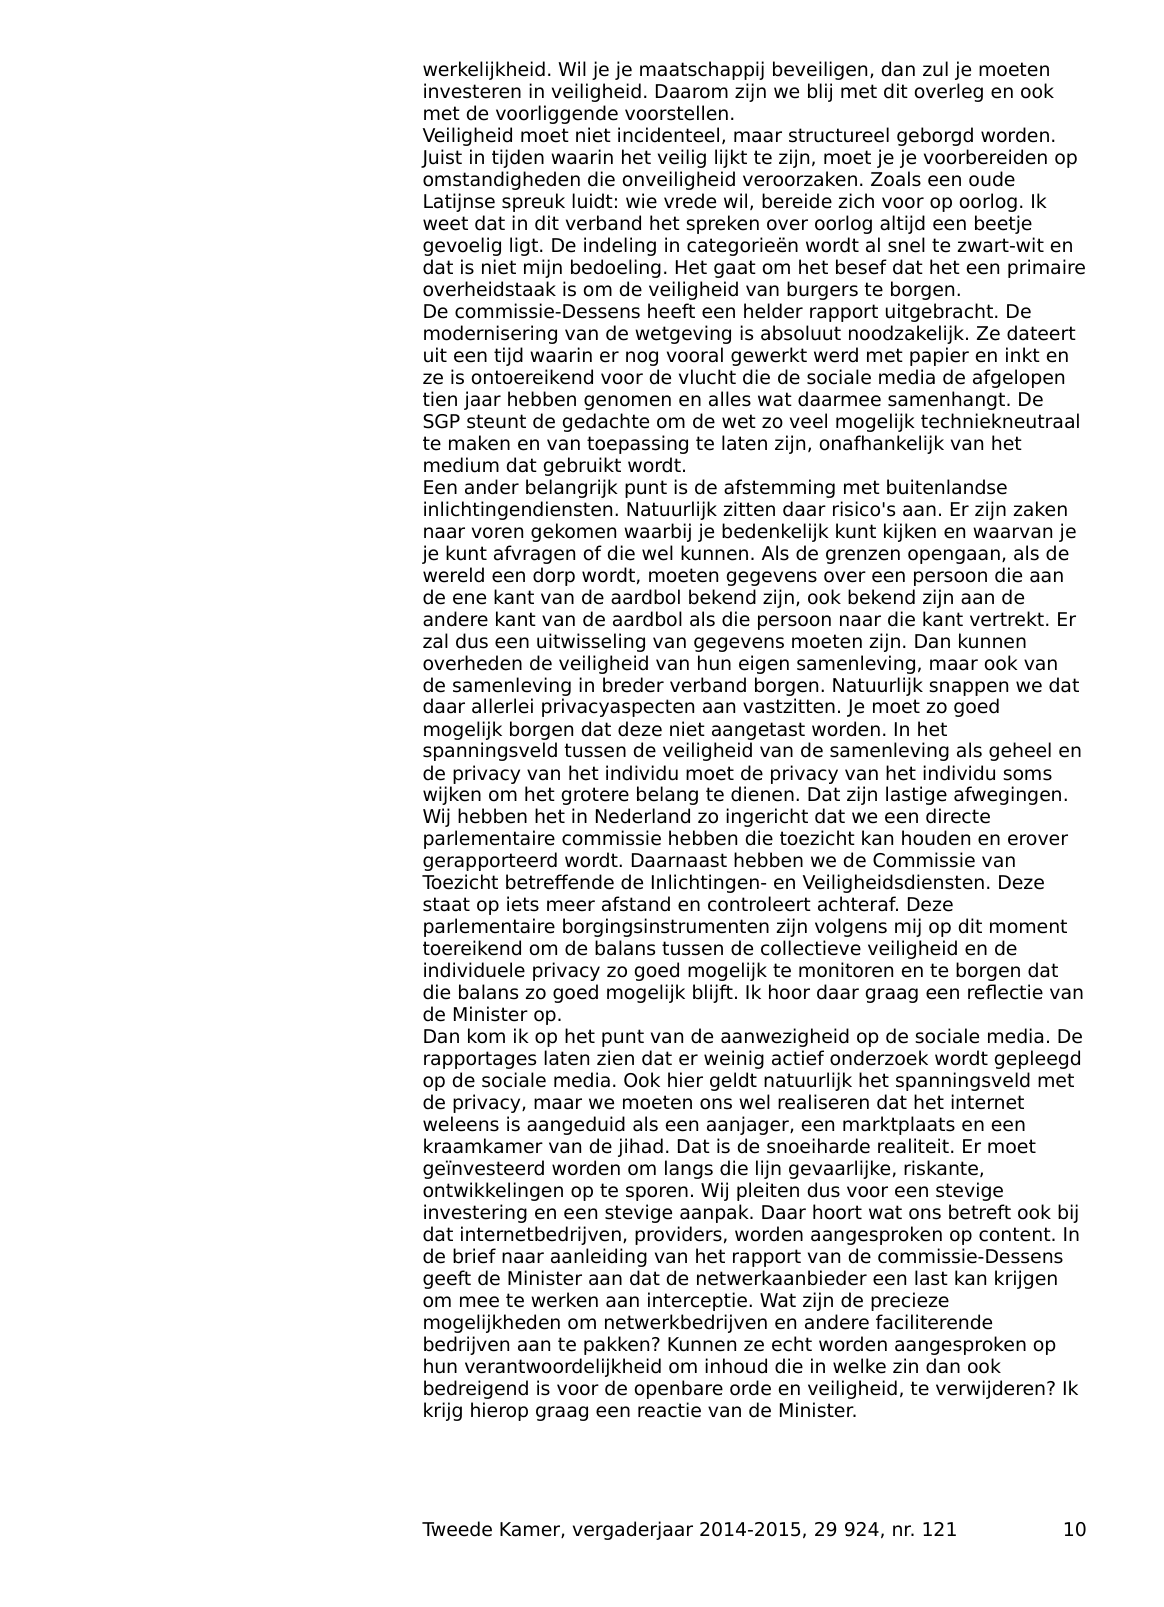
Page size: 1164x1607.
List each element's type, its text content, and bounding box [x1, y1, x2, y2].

text De commissie-Dessens heeft een helder rapport uitgebracht. De modernisering van de wetgeving is absoluut noodzakelijk. Ze dateert uit een tijd waarin er nog vooral gewerkt werd met papier en inkt en ze is ontoereikend voor de vlucht die de sociale media de afgelopen tien jaar hebben genomen en alles wat daarmee samenhangt. De SGP steunt de gedachte om de wet zo veel mogelijk techniekneutraal te maken en van toepassing te laten zijn, onafhankelijk van het medium dat gebruikt wordt. [422, 301, 1087, 477]
text Dan kom ik op het punt van de aanwezigheid op de sociale media. De rapportages laten zien dat er weinig actief onderzoek wordt gepleegd op de sociale media. Ook hier geldt natuurlijk het spanningsveld met de privacy, maar we moeten ons wel realiseren dat het internet weleens is aangeduid als een aanjager, een marktplaats en een kraamkamer van de jihad. Dat is de snoeiharde realiteit. Er moet geïnvesteerd worden om langs die lijn gevaarlijke, riskante, ontwikkelingen op te sporen. Wij pleiten dus voor een stevige investering en een stevige aanpak. Daar hoort wat ons betreft ook bij dat internetbedrijven, providers, worden aangesproken op content. In de brief naar aanleiding van het rapport van de commissie-Dessens geeft de Minister aan dat de netwerkaanbieder een last kan krijgen om mee te werken aan interceptie. Wat zijn de precieze mogelijkheden om netwerkbedrijven en andere faciliterende bedrijven aan te pakken? Kunnen ze echt worden aangesproken op hun verantwoordelijkheid om inhoud die in welke zin dan ook bedreigend is voor de openbare orde en veiligheid, te verwijderen? Ik krijg hierop graag een reactie van de Minister. [422, 1026, 1087, 1422]
text Een ander belangrijk punt is de afstemming met buitenlandse inlichtingendiensten. Natuurlijk zitten daar risico's aan. Er zijn zaken naar voren gekomen waarbij je bedenkelijk kunt kijken en waarvan je je kunt afvragen of die wel kunnen. Als de grenzen opengaan, als de wereld een dorp wordt, moeten gegevens over een persoon die aan de ene kant van de aardbol bekend zijn, ook bekend zijn aan de andere kant van de aardbol als die persoon naar die kant vertrekt. Er zal dus een uitwisseling van gegevens moeten zijn. Dan kunnen overheden de veiligheid van hun eigen samenleving, maar ook van de samenleving in breder verband borgen. Natuurlijk snappen we dat daar allerlei privacyaspecten aan vastzitten. Je moet zo goed mogelijk borgen dat deze niet aangetast worden. In het spanningsveld tussen de veiligheid van de samenleving als geheel en de privacy van het individu moet de privacy van het individu soms wijken om het grotere belang te dienen. Dat zijn lastige afwegingen. Wij hebben het in Nederland zo ingericht dat we een directe parlementaire commissie hebben die toezicht kan houden en erover gerapporteerd wordt. Daarnaast hebben we de Commissie van Toezicht betreffende de Inlichtingen- en Veiligheidsdiensten. Deze staat op iets meer afstand en controleert achteraf. Deze parlementaire borgingsinstrumenten zijn volgens mij op dit moment toereikend om de balans tussen de collectieve veiligheid en de individuele privacy zo goed mogelijk te monitoren en te borgen dat die balans zo goed mogelijk blijft. Ik hoor daar graag een reflectie van de Minister op. [422, 477, 1087, 1026]
text werkelijkheid. Wil je je maatschappij beveiligen, dan zul je moeten investeren in veiligheid. Daarom zijn we blij met dit overleg en ook met de voorliggende voorstellen. [422, 59, 1087, 125]
text Veiligheid moet niet incidenteel, maar structureel geborgd worden. Juist in tijden waarin het veilig lijkt te zijn, moet je je voorbereiden op omstandigheden die onveiligheid veroorzaken. Zoals een oude Latijnse spreuk luidt: wie vrede wil, bereide zich voor op oorlog. Ik weet dat in dit verband het spreken over oorlog altijd een beetje gevoelig ligt. De indeling in categorieën wordt al snel te zwart-wit en dat is niet mijn bedoeling. Het gaat om het besef dat het een primaire overheidstaak is om de veiligheid van burgers te borgen. [422, 125, 1087, 301]
